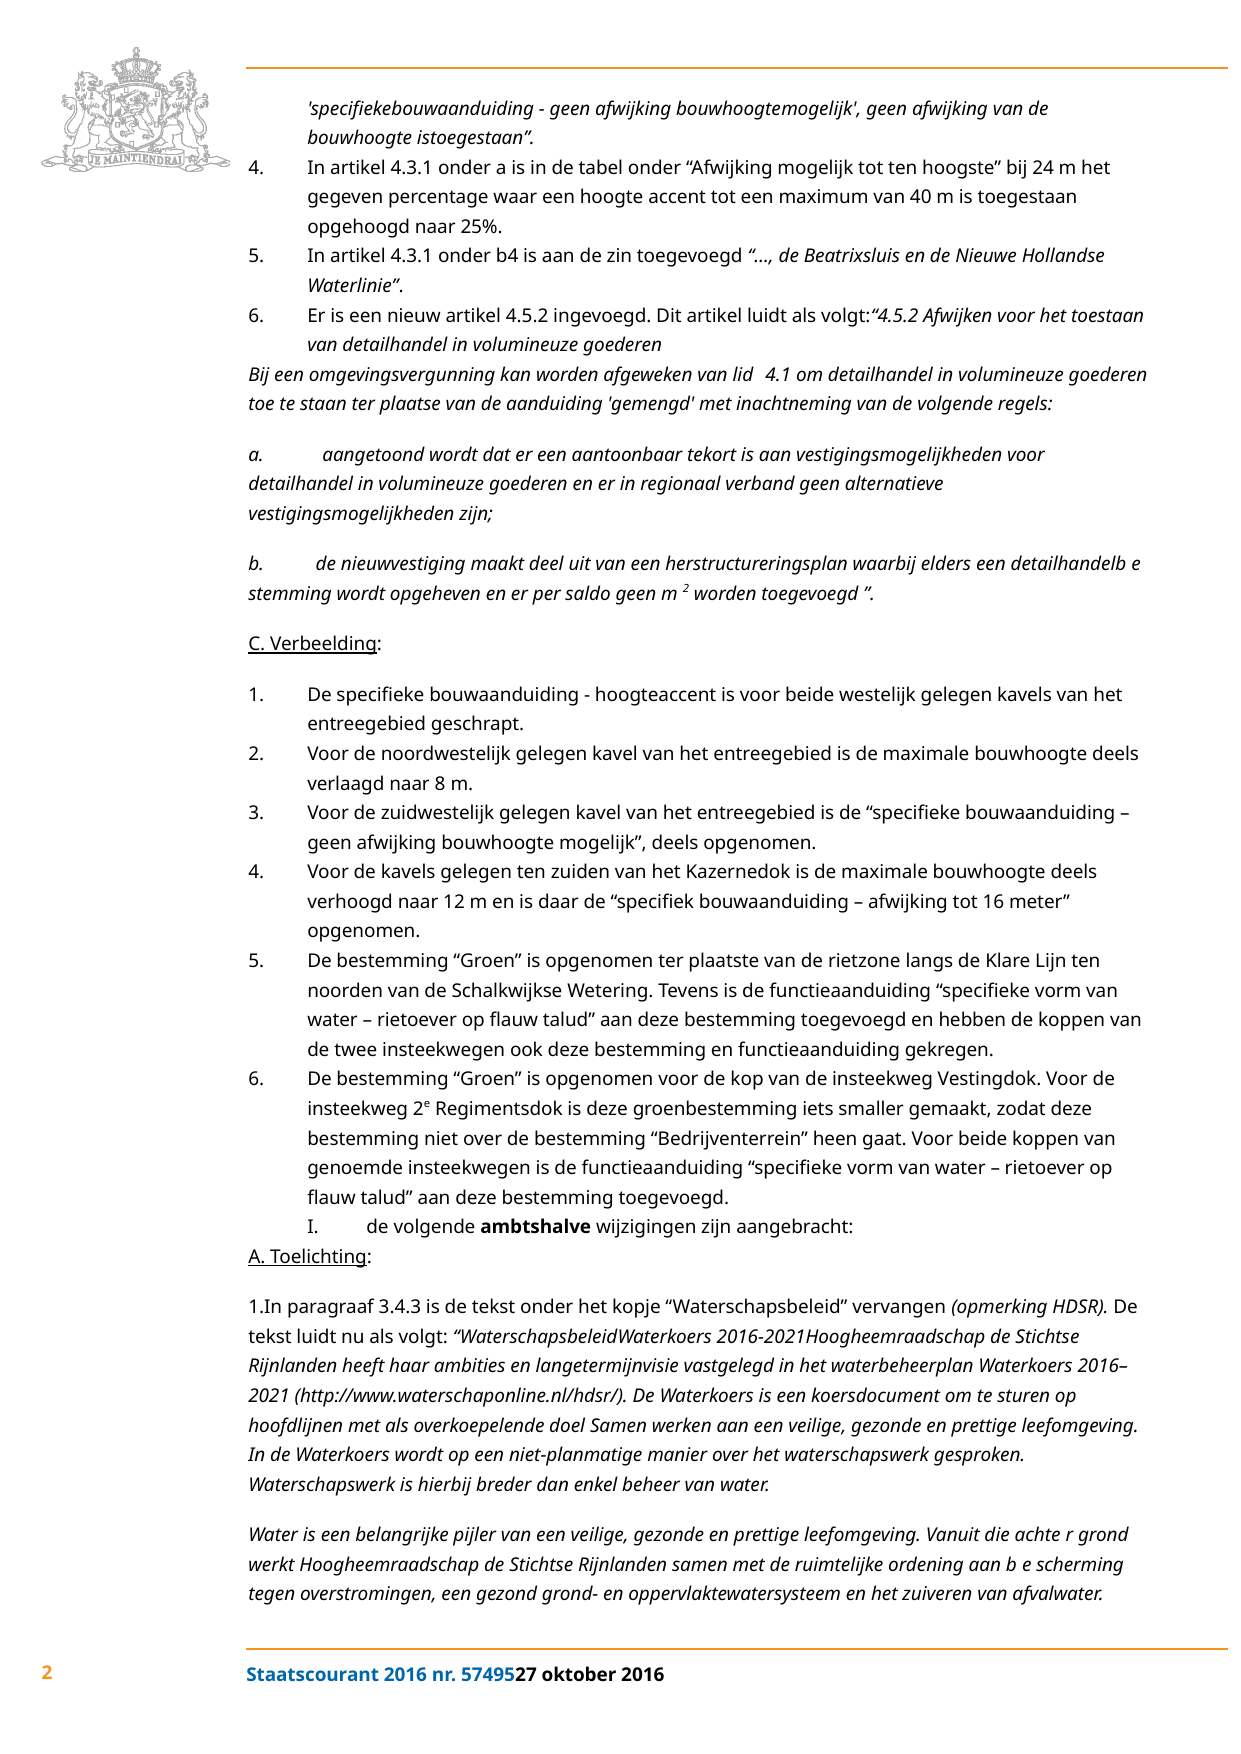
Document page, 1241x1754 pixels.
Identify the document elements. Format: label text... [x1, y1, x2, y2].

list In artikel 4.3.1 onder a is in de tabel onder “Afwijking mogelijk tot ten hoogste” bij 24 m het gegeven percentage waar een hoogte accent tot een maximum van 40 m is toegestaan opgehoogd naar 25%. [248, 154, 1152, 239]
list De specifieke bouwaanduiding - hoogteaccent is voor beide westelijk gelegen kavels van het entreegebied geschrapt. [248, 681, 1152, 736]
list 'specifiekebouwaanduiding - geen afwijking bouwhoogtemogelijk', geen afwijking van de bouwhoogte istoegestaan”. [248, 95, 1152, 150]
list Voor de kavels gelegen ten zuiden van het Kazernedok is de maximale bouwhoogte deels verhoogd naar 12 m en is daar de “specifiek bouwaanduiding – afwijking tot 16 meter” opgenomen. [248, 858, 1152, 943]
list Er is een nieuw artikel 4.5.2 ingevoegd. Dit artikel luidt als volgt:“4.5.2 Afwijken voor het toestaan van detailhandel in volumineuze goederen [248, 302, 1152, 357]
text a. aangetoond wordt dat er een aantoonbaar tekort is aan vestigingsmogelijkheden voor detailhandel in volumineuze goederen en er in regionaal verband geen alternatieve vestigingsmogelijkheden zijn; [248, 441, 1152, 526]
list Voor de zuidwestelijk gelegen kavel van het entreegebied is de “specifieke bouwaanduiding – geen afwijking bouwhoogte mogelijk”, deels opgenomen. [248, 799, 1152, 855]
text C. Verbeelding: [248, 631, 1152, 656]
text A. Toelichting: [248, 1243, 1152, 1269]
list De bestemming “Groen” is opgenomen ter plaatste van de rietzone langs de Klare Lijn ten noorden van de Schalkwijkse Wetering. Tevens is de functieaanduiding “specifieke vorm van water – rietoever op flauw talud” aan deze bestemming toegevoegd en hebben de koppen van de twee insteekwegen ook deze bestemming en functieaanduiding gekregen. [248, 947, 1152, 1062]
list Voor de noordwestelijk gelegen kavel van het entreegebied is de maximale bouwhoogte deels verlaagd naar 8 m. [248, 740, 1152, 796]
text Water is een belangrijke pijler van een veilige, gezonde en prettige leefomgeving. Vanuit die achte r grond werkt Hoogheemraadschap de Stichtse Rijnlanden samen met de ruimtelijke ordening aan b e scherming tegen overstromingen, een gezond grond- en oppervlaktewatersysteem en het zuiveren van afvalwater. [248, 1521, 1152, 1606]
text 1.In paragraaf 3.4.3 is de tekst onder het kopje “Waterschapsbeleid” vervangen (opmerking HDSR). De tekst luidt nu als volgt: “WaterschapsbeleidWaterkoers 2016-2021Hoogheemraadschap de Stichtse Rijnlanden heeft haar ambities en langetermijnvisie vastgelegd in het waterbeheerplan Waterkoers 2016–2021 (http://www.waterschaponline.nl/hdsr/). De Waterkoers is een koersdocument om te sturen op hoofdlijnen met als overkoepelende doel Samen werken aan een veilige, gezonde en prettige leefomgeving. In de Waterkoers wordt op een niet-planmatige manier over het waterschapswerk gesproken. Waterschapswerk is hierbij breder dan enkel beheer van water. [248, 1293, 1152, 1497]
list De bestemming “Groen” is opgenomen voor de kop van de insteekweg Vestingdok. Voor de insteekweg 2e Regimentsdok is deze groenbestemming iets smaller gemaakt, zodat deze bestemming niet over de bestemming “Bedrijventerrein” heen gaat. Voor beide koppen van genoemde insteekwegen is de functieaanduiding “specifieke vorm van water – rietoever op flauw talud” aan deze bestemming toegevoegd. [248, 1066, 1152, 1210]
list In artikel 4.3.1 onder b4 is aan de zin toegevoegd “…, de Beatrixsluis en de Nieuwe Hollandse Waterlinie”. [248, 243, 1152, 298]
text Bij een omgevingsvergunning kan worden afgeweken van lid 4.1 om detailhandel in volumineuze goederen toe te staan ter plaatse van de aanduiding 'gemengd' met inachtneming van de volgende regels: [248, 361, 1152, 416]
list de volgende ambtshalve wijzigingen zijn aangebracht: [307, 1213, 1152, 1239]
picture [41, 47, 231, 172]
text b. de nieuwvestiging maakt deel uit van een herstructureringsplan waarbij elders een detailhandelb e stemming wordt opgeheven en er per saldo geen m 2 worden toegevoegd ”. [248, 551, 1152, 606]
